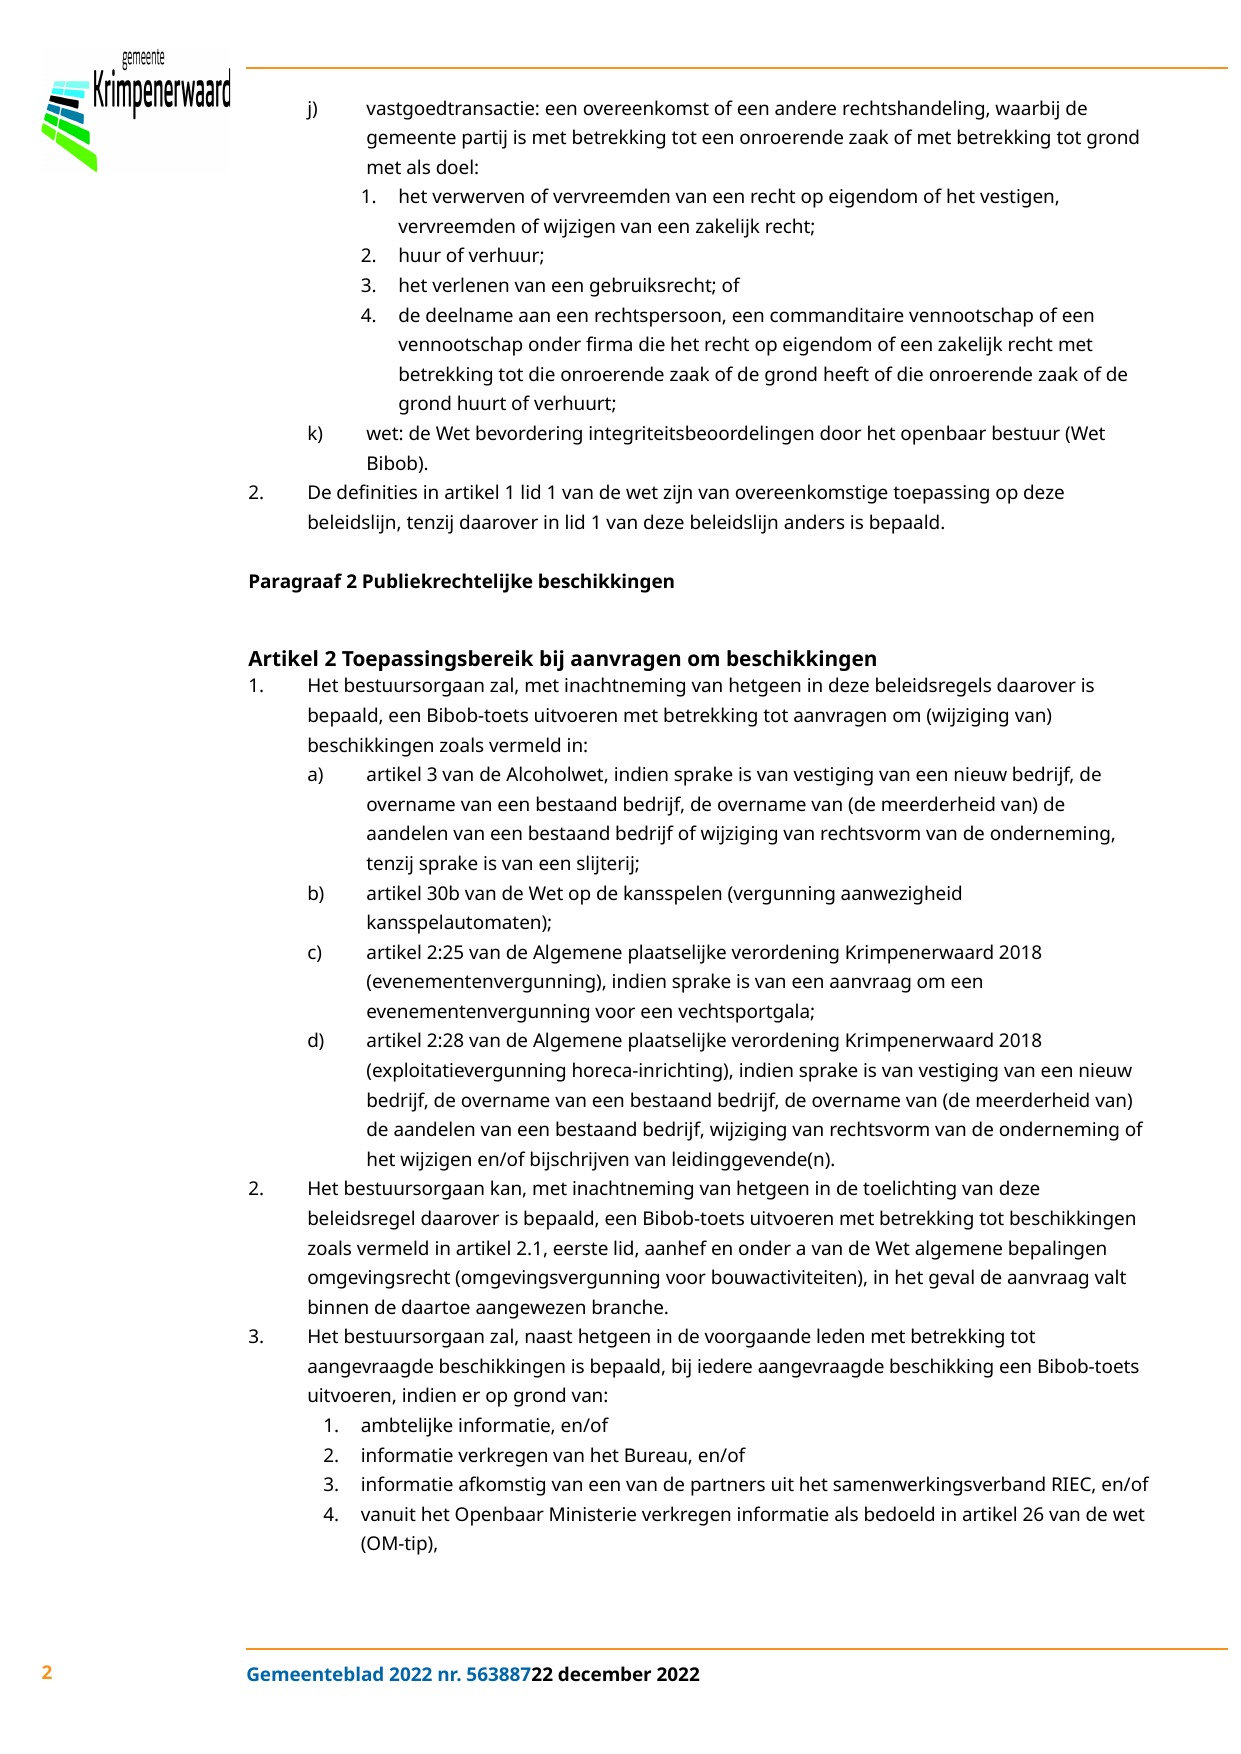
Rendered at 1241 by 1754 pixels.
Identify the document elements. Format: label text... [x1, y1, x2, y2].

list informatie verkregen van het Bureau, en/of [323, 1442, 1152, 1468]
list De definities in artikel 1 lid 1 van de wet zijn van overeenkomstige toepassing op deze beleidslijn, tenzij daarover in lid 1 van deze beleidslijn anders is bepaald. [248, 479, 1152, 535]
list artikel 2:25 van de Algemene plaatselijke verordening Krimpenerwaard 2018 (evenementenvergunning), indien sprake is van een aanvraag om een evenementenvergunning voor een vechtsportgala; [307, 939, 1152, 1024]
list de deelname aan een rechtspersoon, een commanditaire vennootschap of een vennootschap onder firma die het recht op eigendom of een zakelijk recht met betrekking tot die onroerende zaak of de grond heeft of die onroerende zaak of de grond huurt of verhuurt; [361, 302, 1152, 416]
list huur of verhuur; [361, 243, 1152, 268]
picture [41, 47, 231, 172]
list wet: de Wet bevordering integriteitsbeoordelingen door het openbaar bestuur (Wet Bibob). [307, 420, 1152, 476]
list Het bestuursorgaan kan, met inachtneming van hetgeen in de toelichting van deze beleidsregel daarover is bepaald, een Bibob-toets uitvoeren met betrekking tot beschikkingen zoals vermeld in artikel 2.1, eerste lid, aanhef en onder a van de Wet algemene bepalingen omgevingsrecht (omgevingsvergunning voor bouwactiviteiten), in het geval de aanvraag valt binnen de daartoe aangewezen branche. [248, 1176, 1152, 1320]
list Het bestuursorgaan zal, naast hetgeen in de voorgaande leden met betrekking tot aangevraagde beschikkingen is bepaald, bij iedere aangevraagde beschikking een Bibob-toets uitvoeren, indien er op grond van: [248, 1323, 1152, 1408]
list vastgoedtransactie: een overeenkomst of een andere rechtshandeling, waarbij de gemeente partij is met betrekking tot een onroerende zaak of met betrekking tot grond met als doel: [307, 95, 1152, 180]
list het verwerven of vervreemden van een recht op eigendom of het vestigen, vervreemden of wijzigen van een zakelijk recht; [361, 183, 1152, 239]
text Artikel 2 Toepassingsbereik bij aanvragen om beschikkingen [248, 644, 1152, 673]
list artikel 2:28 van de Algemene plaatselijke verordening Krimpenerwaard 2018 (exploitatievergunning horeca-inrichting), indien sprake is van vestiging van een nieuw bedrijf, de overname van een bestaand bedrijf, de overname van (de meerderheid van) de aandelen van een bestaand bedrijf, wijziging van rechtsvorm van de onderneming of het wijzigen en/of bijschrijven van leidinggevende(n). [307, 1028, 1152, 1172]
list het verlenen van een gebruiksrecht; of [361, 272, 1152, 298]
list artikel 30b van de Wet op de kansspelen (vergunning aanwezigheid kansspelautomaten); [307, 880, 1152, 935]
list Het bestuursorgaan zal, met inachtneming van hetgeen in deze beleidsregels daarover is bepaald, een Bibob-toets uitvoeren met betrekking tot aanvragen om (wijziging van) beschikkingen zoals vermeld in: [248, 673, 1152, 758]
list ambtelijke informatie, en/of [323, 1412, 1152, 1438]
list vanuit het Openbaar Ministerie verkregen informatie als bedoeld in artikel 26 van de wet (OM-tip), [323, 1501, 1152, 1556]
list informatie afkomstig van een van de partners uit het samenwerkingsverband RIEC, en/of [323, 1471, 1152, 1497]
list artikel 3 van de Alcoholwet, indien sprake is van vestiging van een nieuw bedrijf, de overname van een bestaand bedrijf, de overname van (de meerderheid van) de aandelen van een bestaand bedrijf of wijziging van rechtsvorm van de onderneming, tenzij sprake is van een slijterij; [307, 761, 1152, 876]
text Paragraaf 2 Publiekrechtelijke beschikkingen [248, 568, 1152, 594]
